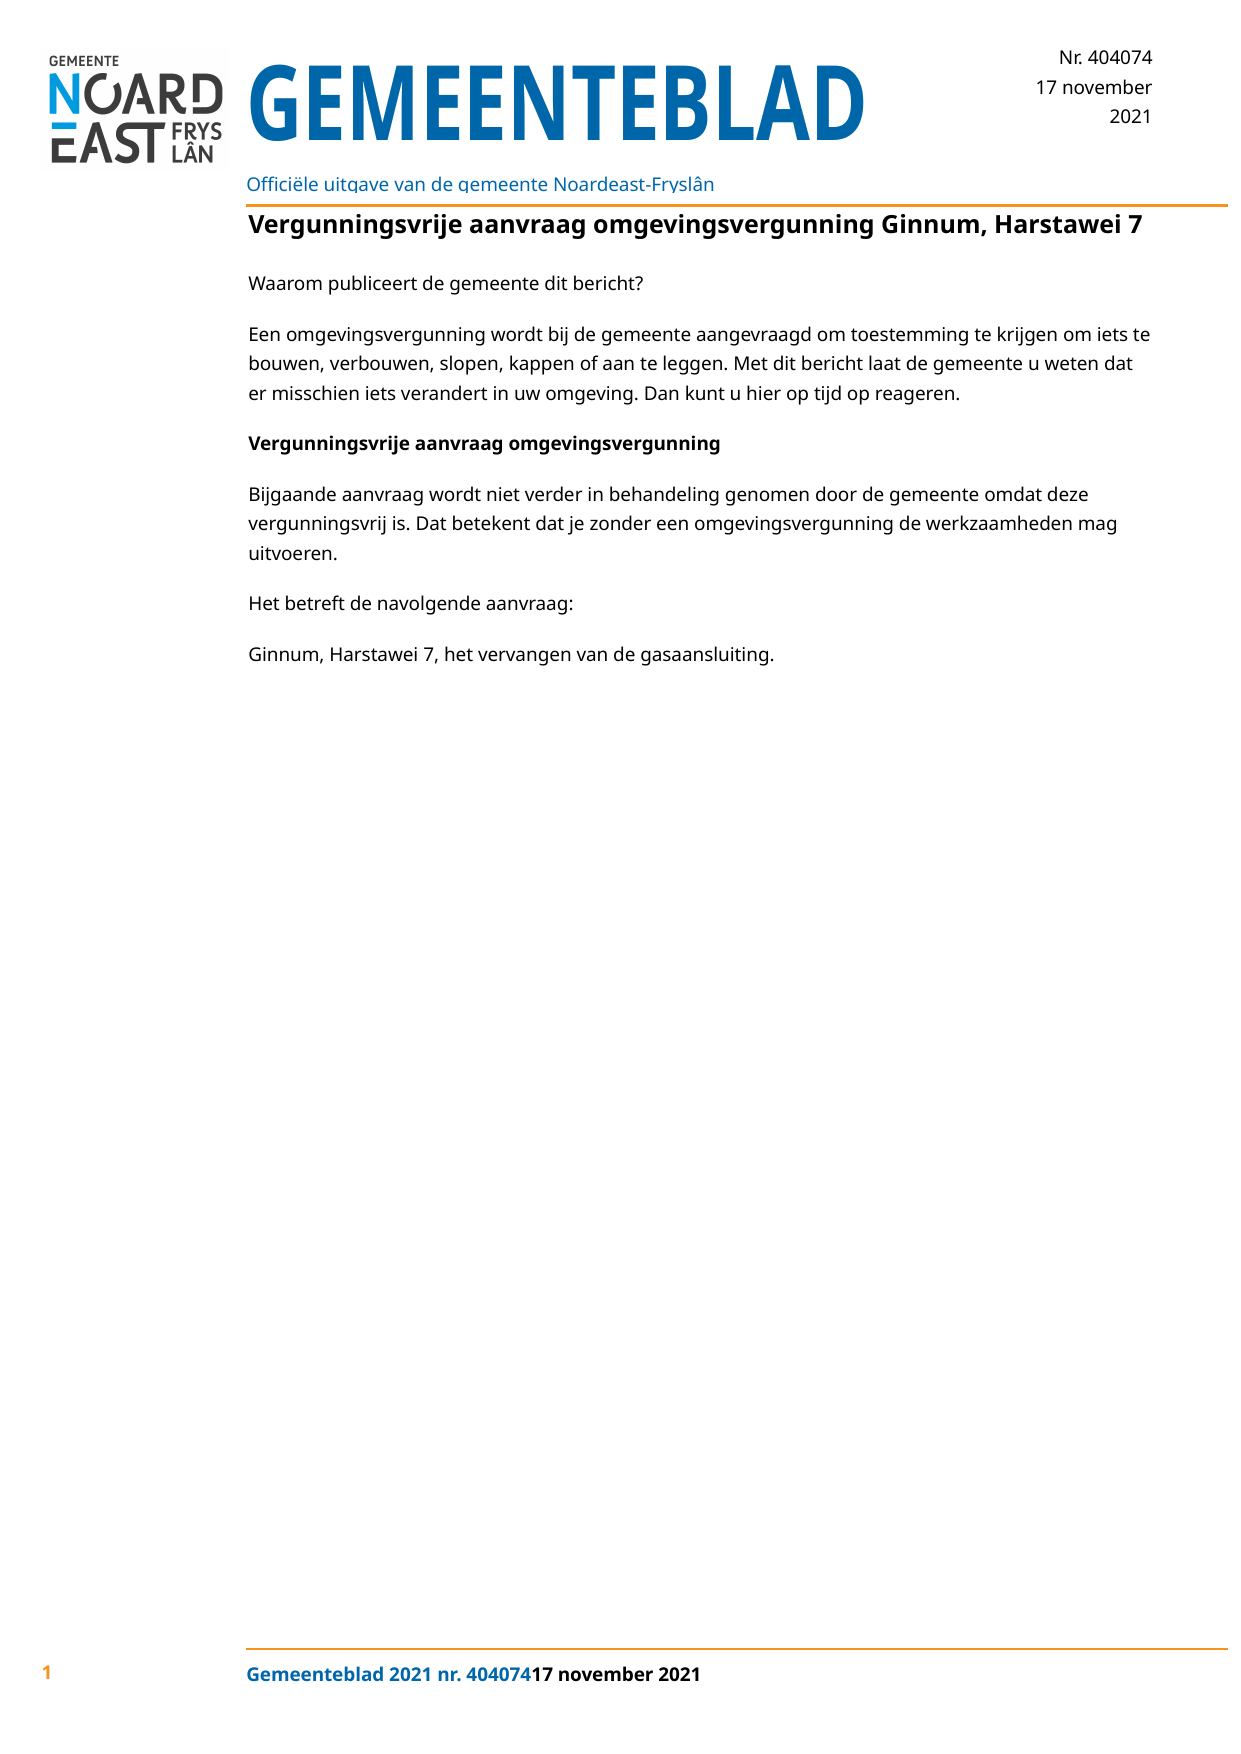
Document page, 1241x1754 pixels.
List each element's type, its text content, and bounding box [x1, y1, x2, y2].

text Vergunningsvrije aanvraag omgevingsvergunning Ginnum, Harstawei 7 [248, 207, 1152, 241]
picture [41, 47, 231, 172]
text Bijgaande aanvraag wordt niet verder in behandeling genomen door de gemeente omdat deze vergunningsvrij is. Dat betekent dat je zonder een omgevingsvergunning de werkzaamheden mag uitvoeren. [248, 481, 1152, 566]
text Het betreft de navolgende aanvraag: [248, 590, 1152, 616]
text Waarom publiceert de gemeente dit bericht? [248, 270, 1152, 296]
text Ginnum, Harstawei 7, het vervangen van de gasaansluiting. [248, 641, 1152, 666]
text Een omgevingsvergunning wordt bij de gemeente aangevraagd om toestemming te krijgen om iets te bouwen, verbouwen, slopen, kappen of aan te leggen. Met dit bericht laat de gemeente u weten dat er misschien iets verandert in uw omgeving. Dan kunt u hier op tijd op reageren. [248, 321, 1152, 406]
text Vergunningsvrije aanvraag omgevingsvergunning [248, 430, 1152, 456]
